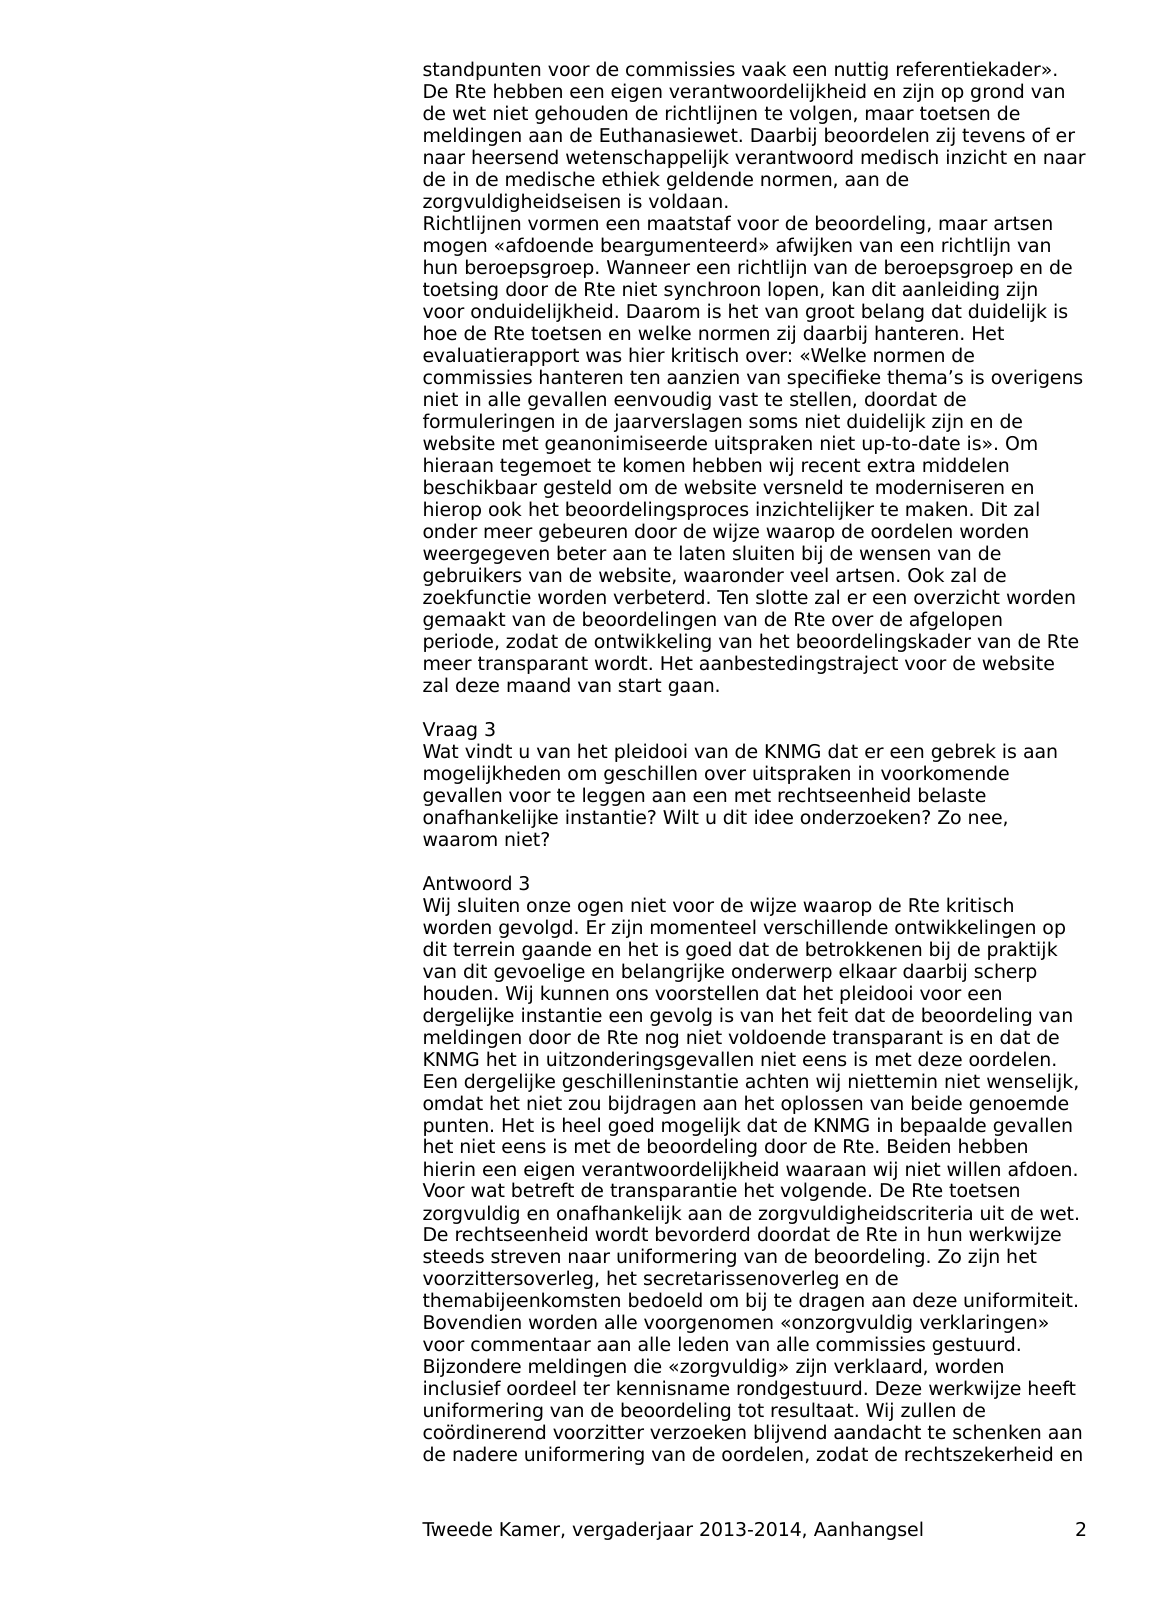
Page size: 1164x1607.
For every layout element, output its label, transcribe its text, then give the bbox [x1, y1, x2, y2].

text Voor wat betreft de transparantie het volgende. De Rte toetsen zorgvuldig en onafhankelijk aan de zorgvuldigheidscriteria uit de wet. De rechtseenheid wordt bevorderd doordat de Rte in hun werkwijze steeds streven naar uniformering van de beoordeling. Zo zijn het voorzittersoverleg, het secretarissenoverleg en de themabijeenkomsten bedoeld om bij te dragen aan deze uniformiteit. Bovendien worden alle voorgenomen «onzorgvuldig verklaringen» voor commentaar aan alle leden van alle commissies gestuurd. Bijzondere meldingen die «zorgvuldig» zijn verklaard, worden inclusief oordeel ter kennisname rondgestuurd. Deze werkwijze heeft uniformering van de beoordeling tot resultaat. Wij zullen de coördinerend voorzitter verzoeken blijvend aandacht te schenken aan de nadere uniformering van de oordelen, zodat de rechtszekerheid en [422, 1180, 1087, 1466]
text standpunten voor de commissies vaak een nuttig referentiekader». De Rte hebben een eigen verantwoordelijkheid en zijn op grond van de wet niet gehouden de richtlijnen te volgen, maar toetsen de meldingen aan de Euthanasiewet. Daarbij beoordelen zij tevens of er naar heersend wetenschappelijk verantwoord medisch inzicht en naar de in de medische ethiek geldende normen, aan de zorgvuldigheidseisen is voldaan. [422, 59, 1087, 213]
text Wij sluiten onze ogen niet voor de wijze waarop de Rte kritisch worden gevolgd. Er zijn momenteel verschillende ontwikkelingen op dit terrein gaande en het is goed dat de betrokkenen bij de praktijk van dit gevoelige en belangrijke onderwerp elkaar daarbij scherp houden. Wij kunnen ons voorstellen dat het pleidooi voor een dergelijke instantie een gevolg is van het feit dat de beoordeling van meldingen door de Rte nog niet voldoende transparant is en dat de KNMG het in uitzonderingsgevallen niet eens is met deze oordelen. Een dergelijke geschilleninstantie achten wij niettemin niet wenselijk, omdat het niet zou bijdragen aan het oplossen van beide genoemde punten. Het is heel goed mogelijk dat de KNMG in bepaalde gevallen het niet eens is met de beoordeling door de Rte. Beiden hebben hierin een eigen verantwoordelijkheid waaraan wij niet willen afdoen. [422, 895, 1087, 1180]
text Wat vindt u van het pleidooi van de KNMG dat er een gebrek is aan mogelijkheden om geschillen over uitspraken in voorkomende gevallen voor te leggen aan een met rechtseenheid belaste onafhankelijke instantie? Wilt u dit idee onderzoeken? Zo nee, waarom niet? [422, 741, 1087, 851]
text Richtlijnen vormen een maatstaf voor de beoordeling, maar artsen mogen «afdoende beargumenteerd» afwijken van een richtlijn van hun beroepsgroep. Wanneer een richtlijn van de beroepsgroep en de toetsing door de Rte niet synchroon lopen, kan dit aanleiding zijn voor onduidelijkheid. Daarom is het van groot belang dat duidelijk is hoe de Rte toetsen en welke normen zij daarbij hanteren. Het evaluatierapport was hier kritisch over: «Welke normen de commissies hanteren ten aanzien van specifieke thema’s is overigens niet in alle gevallen eenvoudig vast te stellen, doordat de formuleringen in de jaarverslagen soms niet duidelijk zijn en de website met geanonimiseerde uitspraken niet up-to-date is». Om hieraan tegemoet te komen hebben wij recent extra middelen beschikbaar gesteld om de website versneld te moderniseren en hierop ook het beoordelingsproces inzichtelijker te maken. Dit zal onder meer gebeuren door de wijze waarop de oordelen worden weergegeven beter aan te laten sluiten bij de wensen van de gebruikers van de website, waaronder veel artsen. Ook zal de zoekfunctie worden verbeterd. Ten slotte zal er een overzicht worden gemaakt van de beoordelingen van de Rte over de afgelopen periode, zodat de ontwikkeling van het beoordelingskader van de Rte meer transparant wordt. Het aanbestedingstraject voor de website zal deze maand van start gaan. [422, 213, 1087, 696]
text Vraag 3 [422, 719, 1087, 741]
text Antwoord 3 [422, 873, 1087, 895]
